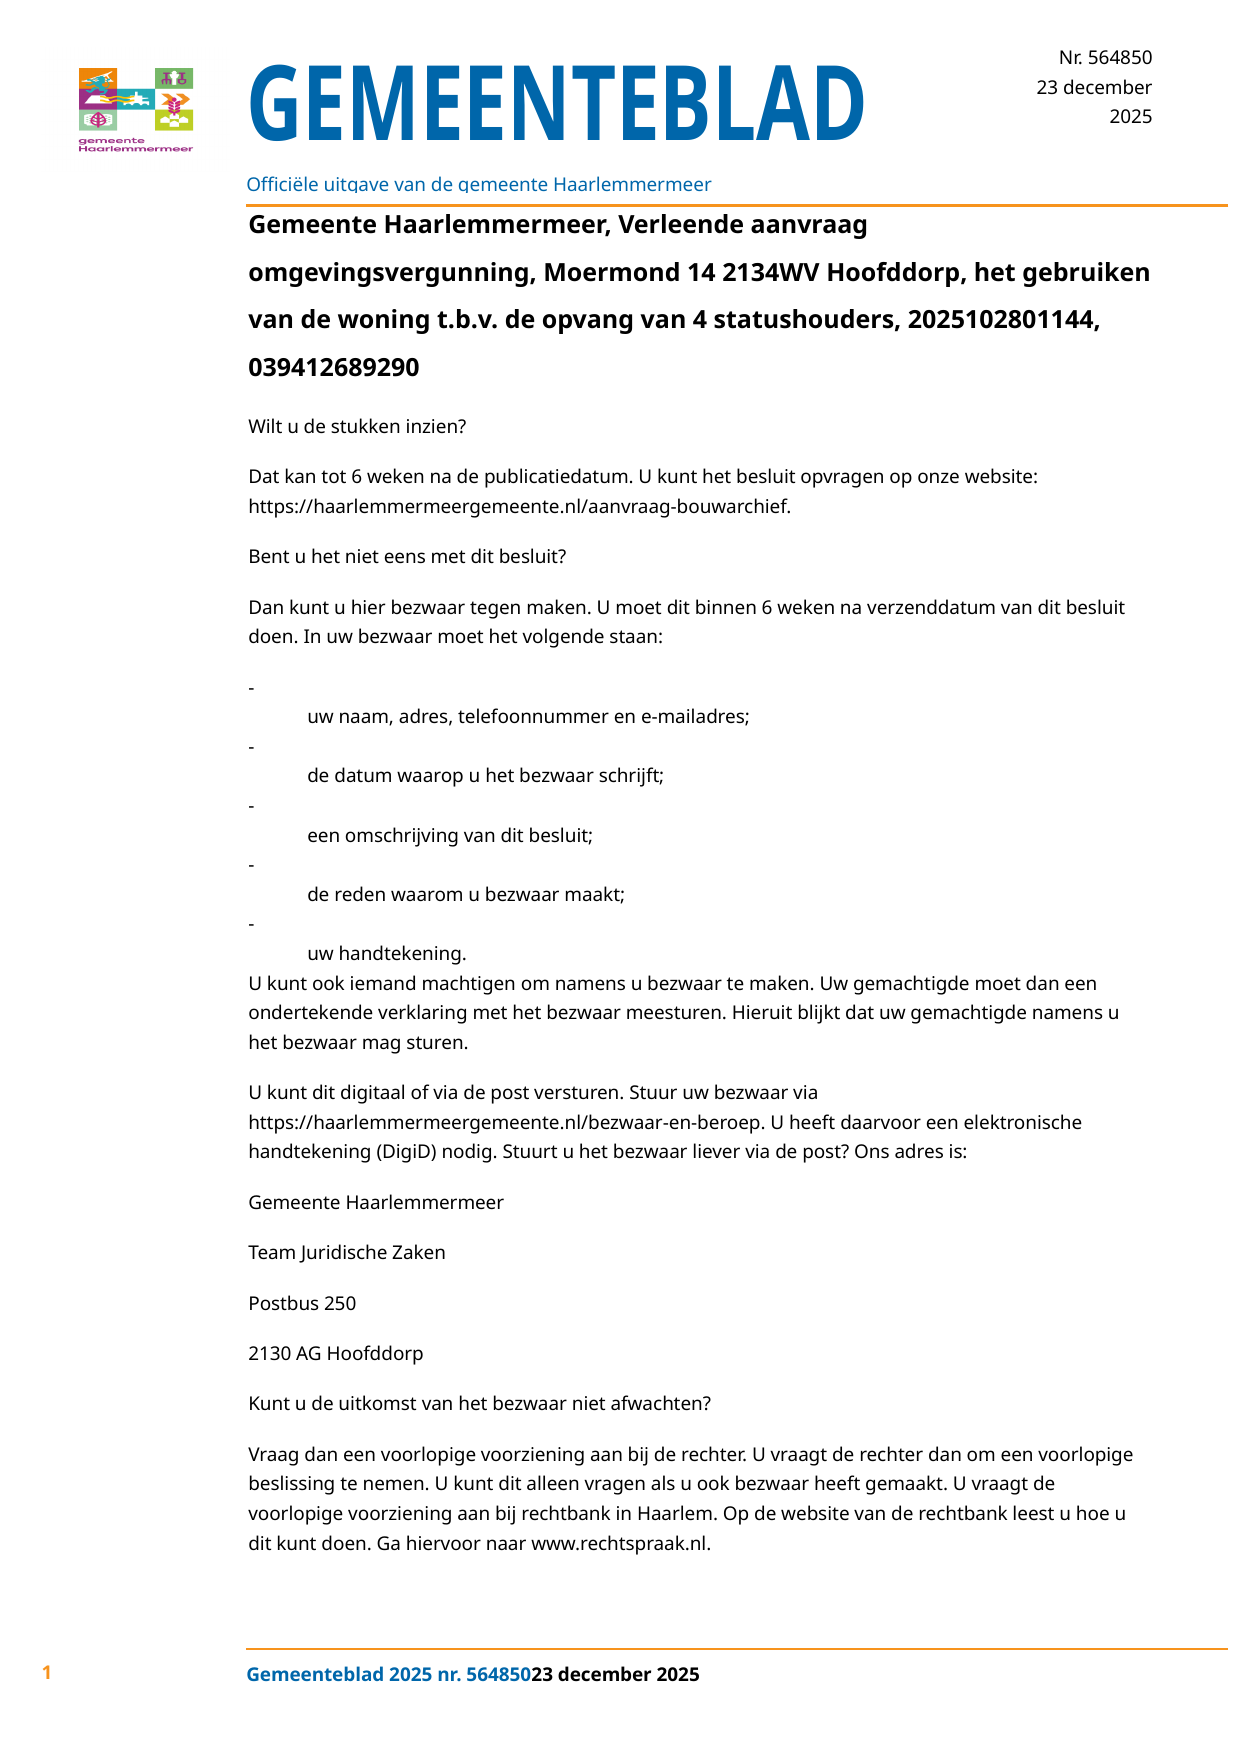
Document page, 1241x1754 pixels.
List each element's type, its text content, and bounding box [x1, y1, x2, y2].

text Gemeente Haarlemmermeer [248, 1189, 1152, 1215]
text Dat kan tot 6 weken na de publicatiedatum. U kunt het besluit opvragen op onze website: https://haarlemmermeergemeente.nl/aanvraag-bouwarchief. [248, 463, 1152, 519]
text Team Juridische Zaken [248, 1239, 1152, 1265]
text Gemeente Haarlemmermeer, Verleende aanvraag omgevingsvergunning, Moermond 14 2134WV Hoofddorp, het gebruiken van de woning t.b.v. de opvang van 4 statushouders, 2025102801144, 039412689290 [248, 207, 1152, 384]
text U kunt dit digitaal of via de post versturen. Stuur uw bezwaar via https://haarlemmermeergemeente.nl/bezwaar-en-beroep. U heeft daarvoor een elektronische handtekening (DigiD) nodig. Stuurt u het bezwaar liever via de post? Ons adres is: [248, 1079, 1152, 1164]
text Wilt u de stukken inzien? [248, 413, 1152, 439]
text Vraag dan een voorlopige voorziening aan bij de rechter. U vraagt de rechter dan om een voorlopige beslissing te nemen. U kunt dit alleen vragen als u ook bezwaar heeft gemaakt. U vraagt de voorlopige voorziening aan bij rechtbank in Haarlem. Op de website van de rechtbank leest u hoe u dit kunt doen. Ga hiervoor naar www.rechtspraak.nl. [248, 1441, 1152, 1556]
list een omschrijving van dit besluit; [248, 822, 1152, 848]
list de datum waarop u het bezwaar schrijft; [248, 763, 1152, 788]
list uw handtekening. [248, 940, 1152, 966]
list de reden waarom u bezwaar maakt; [248, 881, 1152, 907]
text Dan kunt u hier bezwaar tegen maken. U moet dit binnen 6 weken na verzenddatum van dit besluit doen. In uw bezwaar moet het volgende staan: [248, 594, 1152, 649]
picture [41, 47, 231, 172]
text Bent u het niet eens met dit besluit? [248, 543, 1152, 569]
text U kunt ook iemand machtigen om namens u bezwaar te maken. Uw gemachtigde moet dan een ondertekende verklaring met het bezwaar meesturen. Hieruit blijkt dat uw gemachtigde namens u het bezwaar mag sturen. [248, 970, 1152, 1055]
text Kunt u de uitkomst van het bezwaar niet afwachten? [248, 1391, 1152, 1416]
text 2130 AG Hoofddorp [248, 1340, 1152, 1366]
text Postbus 250 [248, 1290, 1152, 1316]
list uw naam, adres, telefoonnummer en e-mailadres; [248, 703, 1152, 729]
